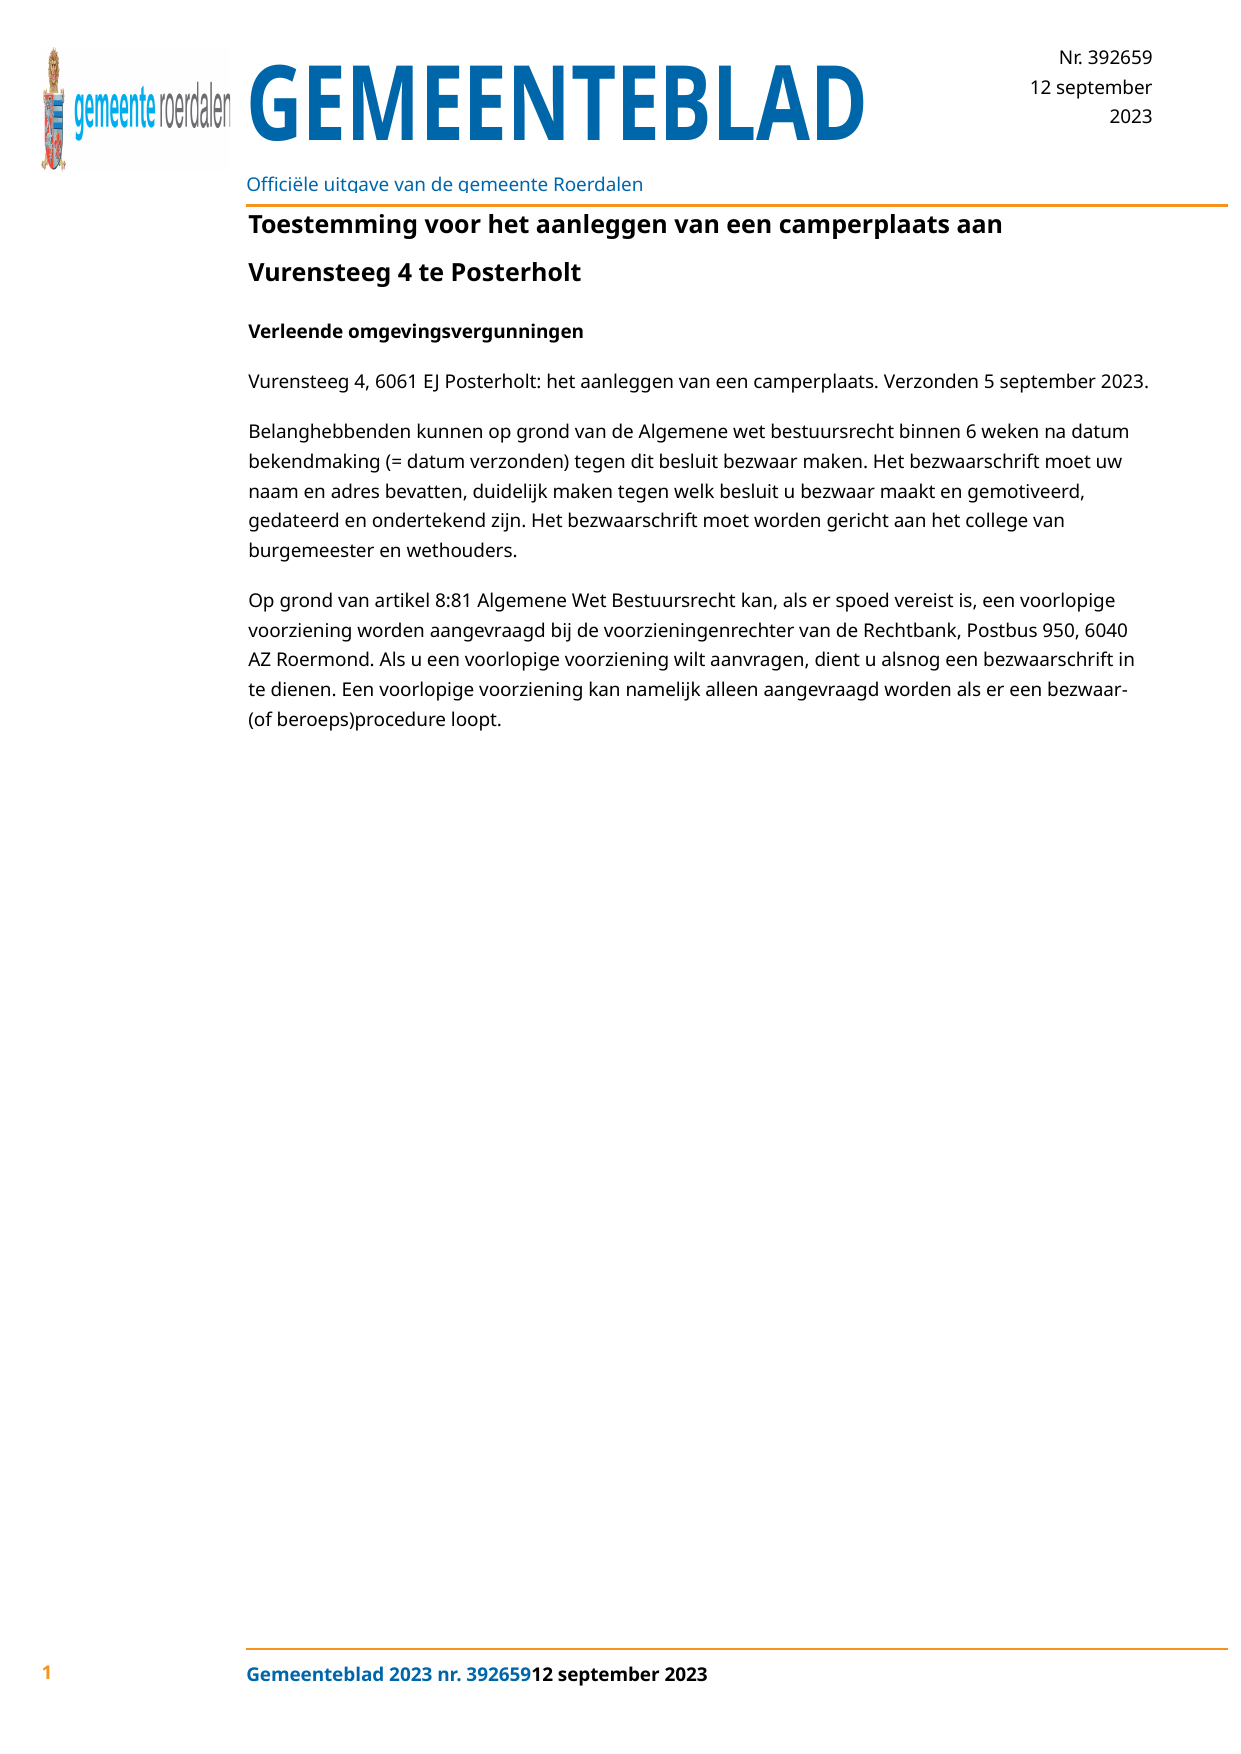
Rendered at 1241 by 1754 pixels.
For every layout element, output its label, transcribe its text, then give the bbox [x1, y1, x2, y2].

text Op grond van artikel 8:81 Algemene Wet Bestuursrecht kan, als er spoed vereist is, een voorlopige voorziening worden aangevraagd bij de voorzieningenrechter van de Rechtbank, Postbus 950, 6040 AZ Roermond. Als u een voorlopige voorziening wilt aanvragen, dient u alsnog een bezwaarschrift in te dienen. Een voorlopige voorziening kan namelijk alleen aangevraagd worden als er een bezwaar- (of beroeps)procedure loopt. [248, 587, 1152, 732]
text Vurensteeg 4, 6061 EJ Posterholt: het aanleggen van een camperplaats. Verzonden 5 september 2023. [248, 368, 1152, 394]
text Belanghebbenden kunnen op grond van de Algemene wet bestuursrecht binnen 6 weken na datum bekendmaking (= datum verzonden) tegen dit besluit bezwaar maken. Het bezwaarschrift moet uw naam en adres bevatten, duidelijk maken tegen welk besluit u bezwaar maakt en gemotiveerd, gedateerd en ondertekend zijn. Het bezwaarschrift moet worden gericht aan het college van burgemeester en wethouders. [248, 419, 1152, 563]
picture [41, 47, 231, 172]
text Verleende omgevingsvergunningen [248, 318, 1152, 344]
text Toestemming voor het aanleggen van een camperplaats aan Vurensteeg 4 te Posterholt [248, 207, 1152, 288]
